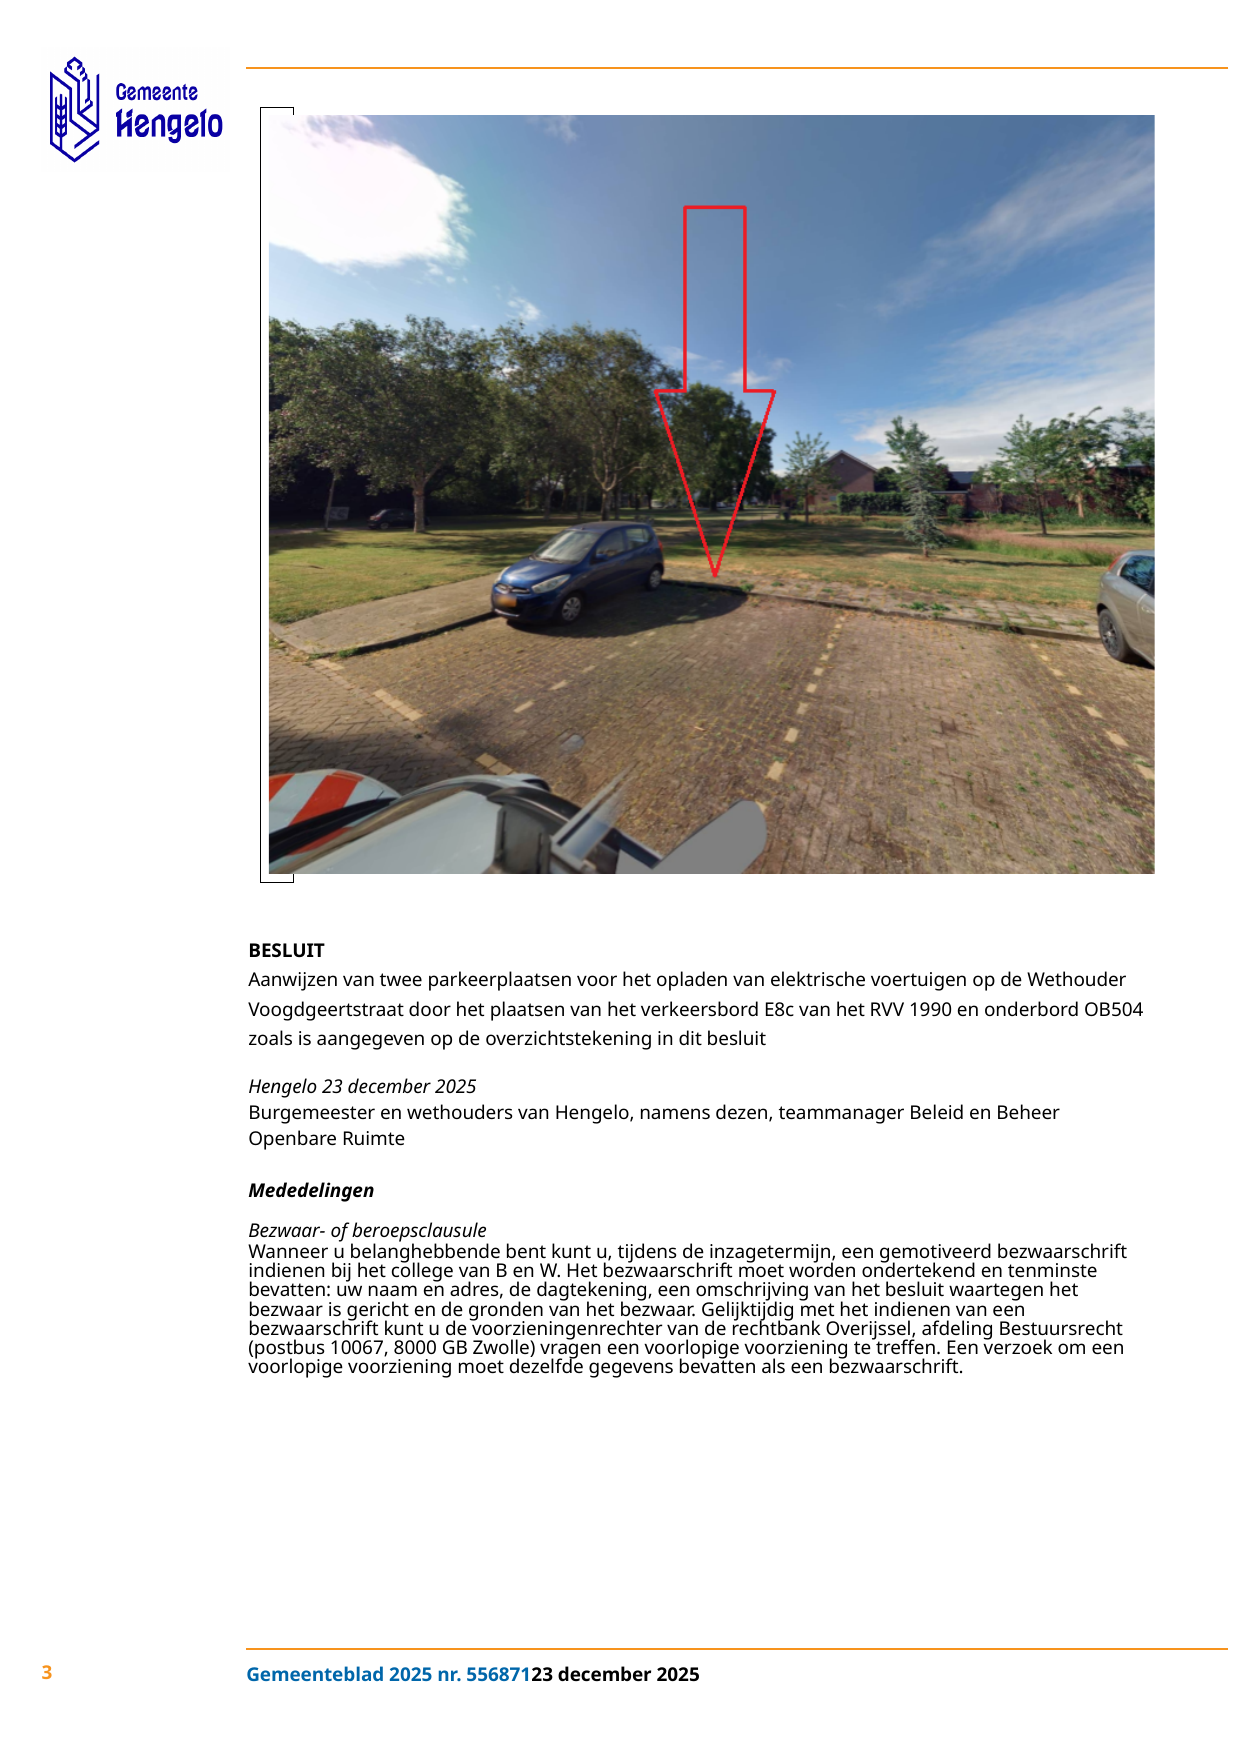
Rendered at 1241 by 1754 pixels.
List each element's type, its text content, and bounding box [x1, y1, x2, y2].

text Burgemeester en wethouders van Hengelo, namens dezen, teammanager Beleid en Beheer Openbare Ruimte [248, 1099, 1152, 1151]
text BESLUIT [248, 937, 1152, 962]
text Aanwijzen van twee parkeerplaatsen voor het opladen van elektrische voertuigen op de Wethouder Voogdgeertstraat door het plaatsen van het verkeersbord E8c van het RVV 1990 en onderbord OB504 zoals is aangegeven op de overzichtstekening in dit besluit [248, 966, 1152, 1051]
picture [41, 47, 231, 172]
text Wanneer u belanghebbende bent kunt u, tijdens de inzagetermijn, een gemotiveerd bezwaarschrift indienen bij het college van B en W. Het bezwaarschrift moet worden ondertekend en tenminste bevatten: uw naam en adres, de dagtekening, een omschrijving van het besluit waartegen het bezwaar is gericht en de gronden van het bezwaar. Gelijktijdig met het indienen van een bezwaarschrift kunt u de voorzieningenrechter van de rechtbank Overijssel, afdeling Bestuursrecht (postbus 10067, 8000 GB Zwolle) vragen een voorlopige voorziening te treffen. Een verzoek om een voorlopige voorziening moet dezelfde gegevens bevatten als een bezwaarschrift. [248, 1243, 1152, 1378]
picture [268, 115, 1155, 874]
text Bezwaar- of beroepsclausule [248, 1217, 1152, 1243]
text Hengelo 23 december 2025 [248, 1073, 1152, 1099]
text Mededelingen [248, 1178, 1152, 1203]
